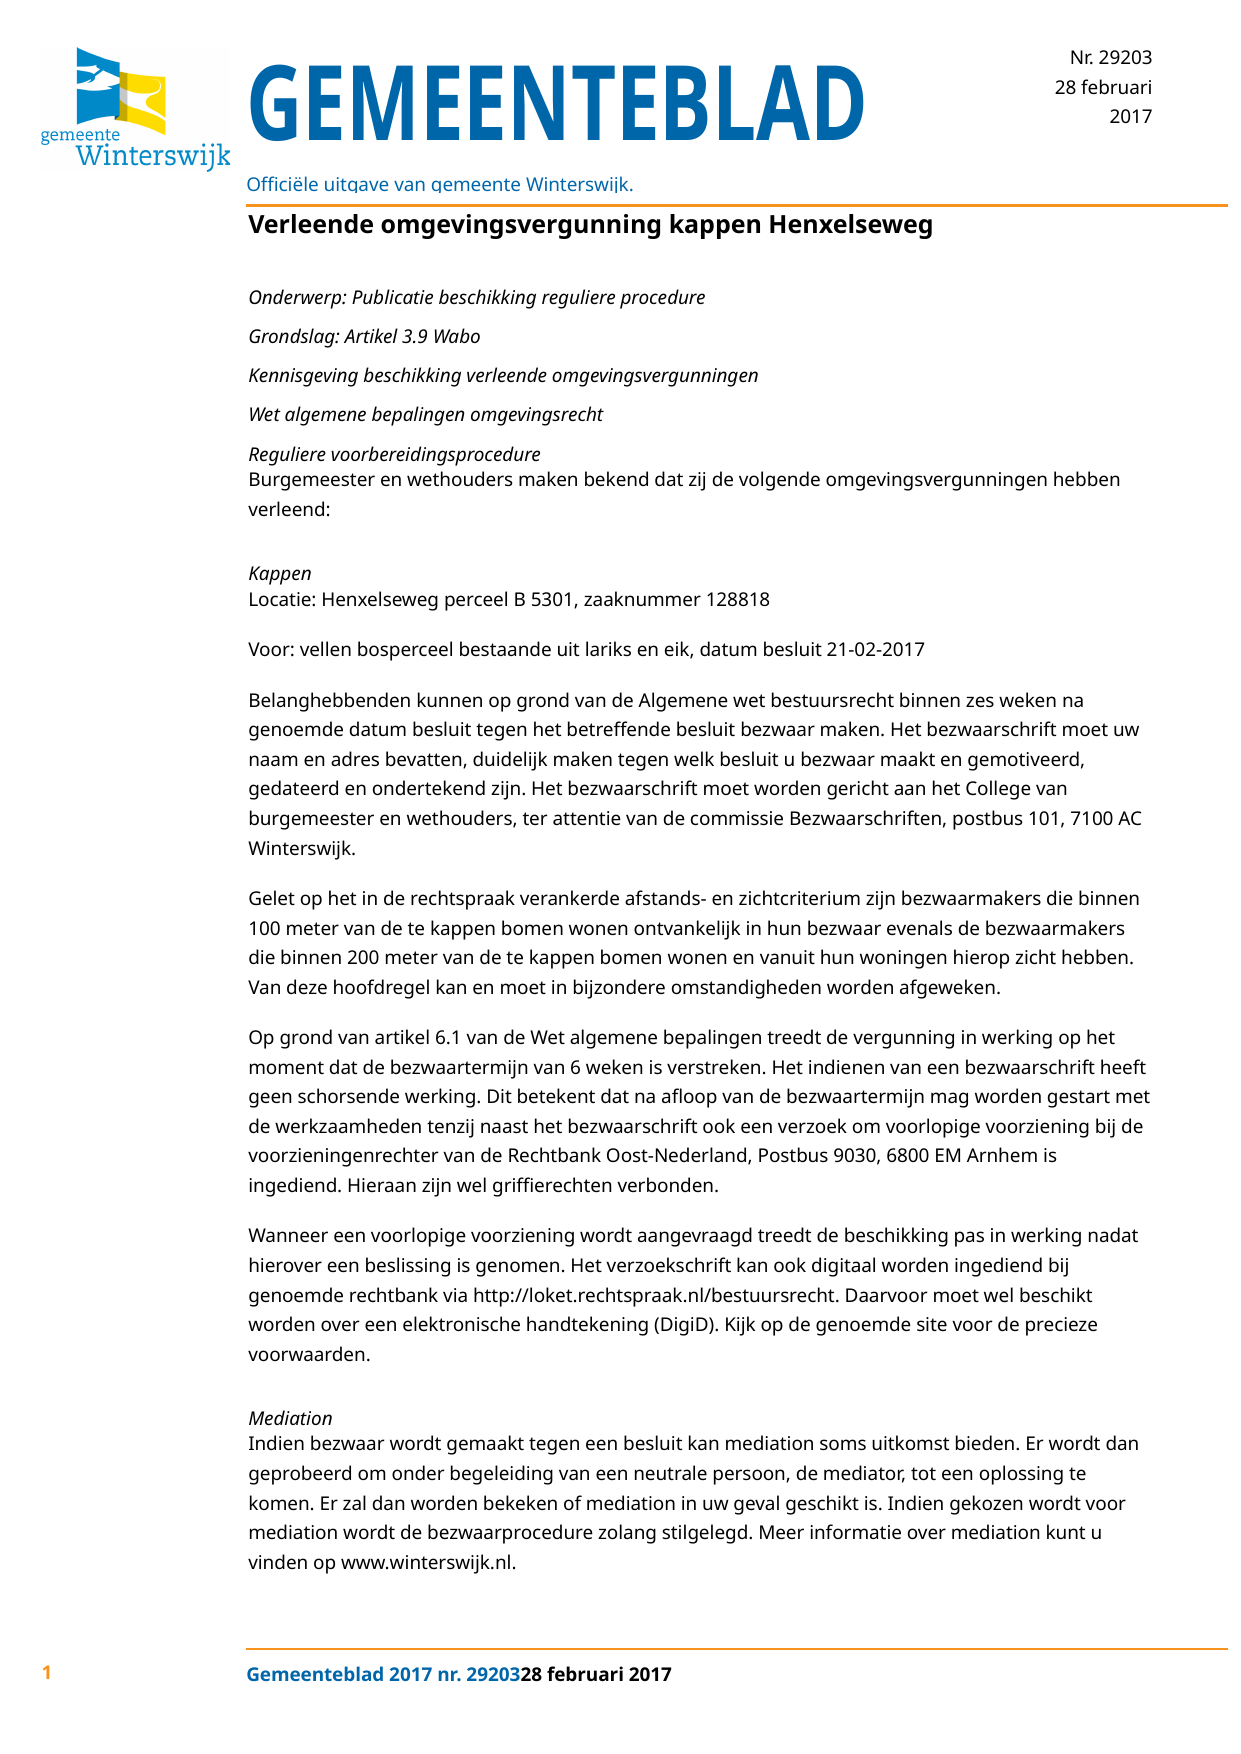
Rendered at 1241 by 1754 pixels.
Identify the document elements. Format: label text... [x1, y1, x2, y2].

text Kappen [248, 560, 1152, 586]
text Burgemeester en wethouders maken bekend dat zij de volgende omgevingsvergunningen hebben verleend: [248, 467, 1152, 522]
text Mediation [248, 1405, 1152, 1431]
text Op grond van artikel 6.1 van de Wet algemene bepalingen treedt de vergunning in werking op het moment dat de bezwaartermijn van 6 weken is verstreken. Het indienen van een bezwaarschrift heeft geen schorsende werking. Dit betekent dat na afloop van de bezwaartermijn mag worden gestart met de werkzaamheden tenzij naast het bezwaarschrift ook een verzoek om voorlopige voorziening bij de voorzieningenrechter van de Rechtbank Oost-Nederland, Postbus 9030, 6800 EM Arnhem is ingediend. Hieraan zijn wel griffierechten verbonden. [248, 1024, 1152, 1198]
text Grondslag: Artikel 3.9 Wabo [248, 323, 1152, 349]
text Onderwerp: Publicatie beschikking reguliere procedure [248, 284, 1152, 309]
text Belanghebbenden kunnen op grond van de Algemene wet bestuursrecht binnen zes weken na genoemde datum besluit tegen het betreffende besluit bezwaar maken. Het bezwaarschrift moet uw naam en adres bevatten, duidelijk maken tegen welk besluit u bezwaar maakt en gemotiveerd, gedateerd en ondertekend zijn. Het bezwaarschrift moet worden gericht aan het College van burgemeester en wethouders, ter attentie van de commissie Bezwaarschriften, postbus 101, 7100 AC Winterswijk. [248, 687, 1152, 860]
text Locatie: Henxelseweg perceel B 5301, zaaknummer 128818 [248, 586, 1152, 612]
text Kennisgeving beschikking verleende omgevingsvergunningen [248, 362, 1152, 388]
text Reguliere voorbereidingsprocedure [248, 441, 1152, 467]
text Wanneer een voorlopige voorziening wordt aangevraagd treedt de beschikking pas in werking nadat hierover een beslissing is genomen. Het verzoekschrift kan ook digitaal worden ingediend bij genoemde rechtbank via http://loket.rechtspraak.nl/bestuursrecht. Daarvoor moet wel beschikt worden over een elektronische handtekening (DigiD). Kijk op de genoemde site voor de precieze voorwaarden. [248, 1223, 1152, 1367]
text Voor: vellen bosperceel bestaande uit lariks en eik, datum besluit 21-02-2017 [248, 636, 1152, 662]
text Gelet op het in de rechtspraak verankerde afstands- en zichtcriterium zijn bezwaarmakers die binnen 100 meter van de te kappen bomen wonen ontvankelijk in hun bezwaar evenals de bezwaarmakers die binnen 200 meter van de te kappen bomen wonen en vanuit hun woningen hierop zicht hebben. Van deze hoofdregel kan en moet in bijzondere omstandigheden worden afgeweken. [248, 885, 1152, 999]
picture [225, 153, 231, 162]
picture [41, 47, 231, 172]
text Indien bezwaar wordt gemaakt tegen een besluit kan mediation soms uitkomst bieden. Er wordt dan geprobeerd om onder begeleiding van een neutrale persoon, de mediator, tot een oplossing te komen. Er zal dan worden bekeken of mediation in uw geval geschikt is. Indien gekozen wordt voor mediation wordt de bezwaarprocedure zolang stilgelegd. Meer informatie over mediation kunt u vinden op www.winterswijk.nl. [248, 1431, 1152, 1575]
text Verleende omgevingsvergunning kappen Henxelseweg [248, 207, 1152, 241]
text Wet algemene bepalingen omgevingsrecht [248, 402, 1152, 427]
